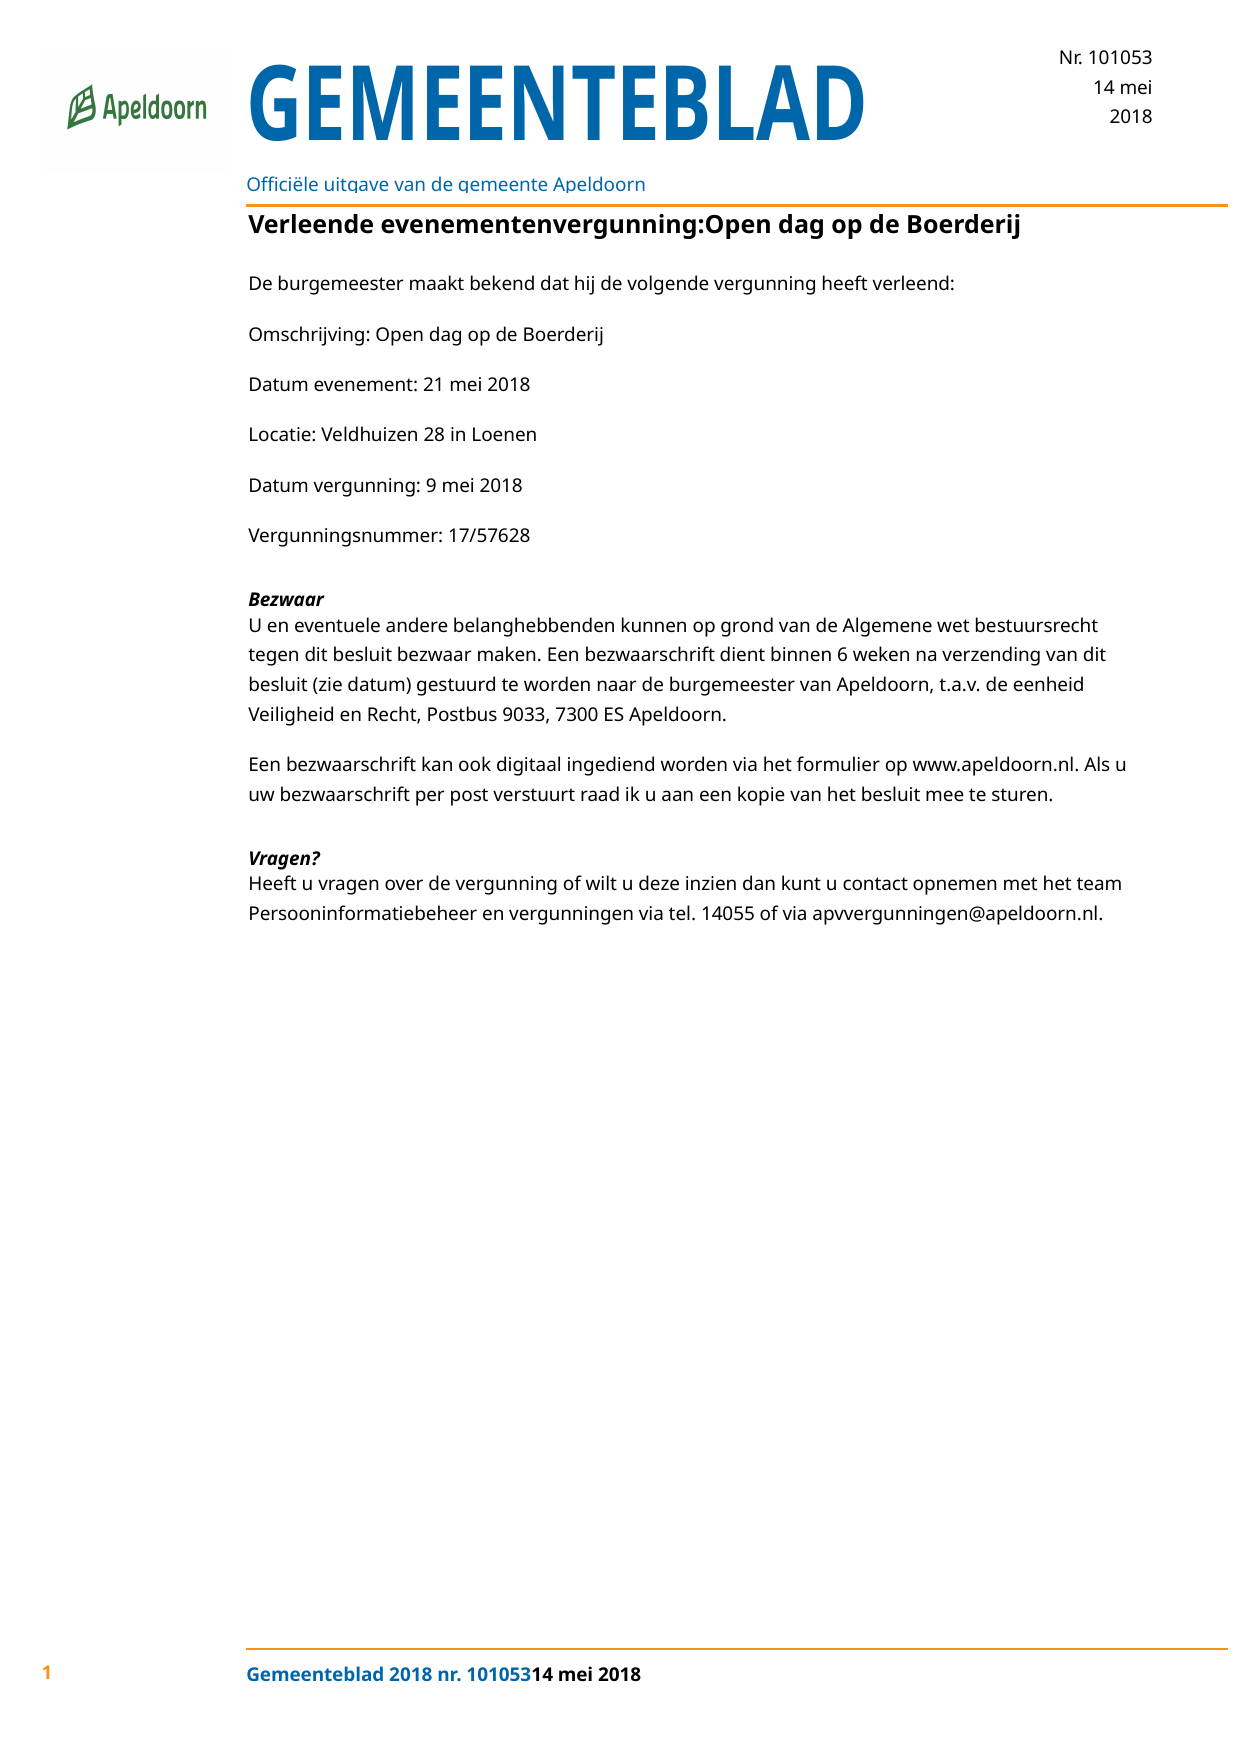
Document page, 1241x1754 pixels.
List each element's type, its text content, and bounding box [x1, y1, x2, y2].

text Vergunningsnummer: 17/57628 [248, 522, 1152, 548]
text Een bezwaarschrift kan ook digitaal ingediend worden via het formulier op www.apeldoorn.nl. Als u uw bezwaarschrift per post verstuurt raad ik u aan een kopie van het besluit mee te sturen. [248, 751, 1152, 807]
text Bezwaar [248, 586, 1152, 612]
text Locatie: Veldhuizen 28 in Loenen [248, 422, 1152, 447]
text Datum vergunning: 9 mei 2018 [248, 472, 1152, 498]
text Omschrijving: Open dag op de Boerderij [248, 321, 1152, 346]
text Verleende evenementenvergunning:Open dag op de Boerderij [248, 207, 1152, 241]
text Vragen? [248, 845, 1152, 871]
picture [41, 47, 231, 172]
text Datum evenement: 21 mei 2018 [248, 371, 1152, 397]
text U en eventuele andere belanghebbenden kunnen op grond van de Algemene wet bestuursrecht tegen dit besluit bezwaar maken. Een bezwaarschrift dient binnen 6 weken na verzending van dit besluit (zie datum) gestuurd te worden naar de burgemeester van Apeldoorn, t.a.v. de eenheid Veiligheid en Recht, Postbus 9033, 7300 ES Apeldoorn. [248, 612, 1152, 727]
text De burgemeester maakt bekend dat hij de volgende vergunning heeft verleend: [248, 270, 1152, 296]
text Heeft u vragen over de vergunning of wilt u deze inzien dan kunt u contact opnemen met het team Persooninformatiebeheer en vergunningen via tel. 14055 of via apvvergunningen@apeldoorn.nl. [248, 871, 1152, 926]
